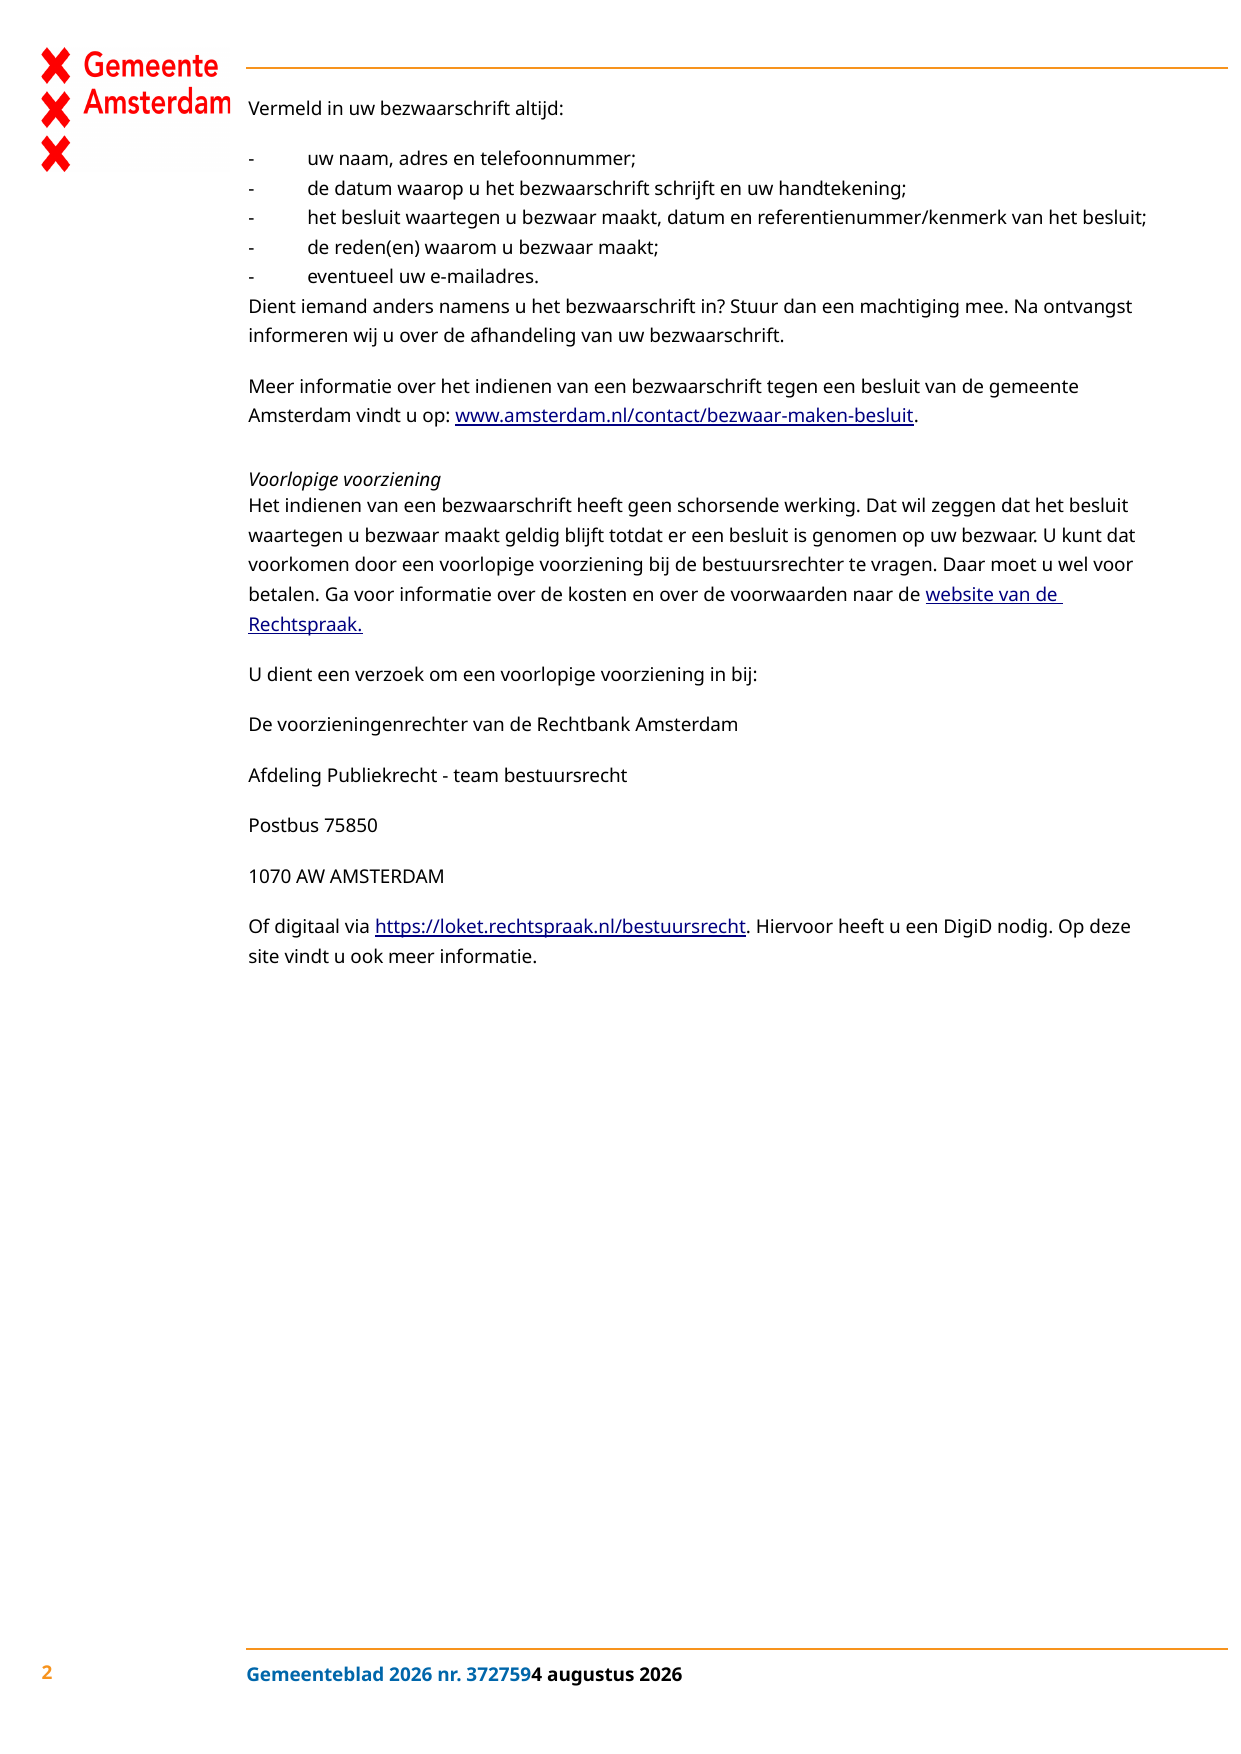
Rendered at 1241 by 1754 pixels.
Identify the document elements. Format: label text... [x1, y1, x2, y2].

list de reden(en) waarom u bezwaar maakt; [248, 234, 1152, 260]
text Dient iemand anders namens u het bezwaarschrift in? Stuur dan een machtiging mee. Na ontvangst informeren wij u over de afhandeling van uw bezwaarschrift. [248, 293, 1152, 348]
text Afdeling Publiekrecht - team bestuursrecht [248, 762, 1152, 788]
text Het indienen van een bezwaarschrift heeft geen schorsende werking. Dat wil zeggen dat het besluit waartegen u bezwaar maakt geldig blijft totdat er een besluit is genomen op uw bezwaar. U kunt dat voorkomen door een voorlopige voorziening bij de bestuursrechter te vragen. Daar moet u wel voor betalen. Ga voor informatie over de kosten en over de voorwaarden naar de website van de Rechtspraak. [248, 492, 1152, 636]
text U dient een verzoek om een voorlopige voorziening in bij: [248, 661, 1152, 687]
text Meer informatie over het indienen van een bezwaarschrift tegen een besluit van de gemeente Amsterdam vindt u op: www.amsterdam.nl/contact/bezwaar-maken-besluit. [248, 373, 1152, 428]
list eventueel uw e-mailadres. [248, 263, 1152, 289]
text 1070 AW AMSTERDAM [248, 863, 1152, 888]
text Voorlopige voorziening [248, 467, 1152, 492]
picture [41, 47, 231, 172]
list het besluit waartegen u bezwaar maakt, datum en referentienummer/kenmerk van het besluit; [248, 204, 1152, 230]
list de datum waarop u het bezwaarschrift schrijft en uw handtekening; [248, 175, 1152, 201]
text Of digitaal via https://loket.rechtspraak.nl/bestuursrecht. Hiervoor heeft u een DigiD nodig. Op deze site vindt u ook meer informatie. [248, 913, 1152, 968]
text Vermeld in uw bezwaarschrift altijd: [248, 95, 1152, 121]
text De voorzieningenrechter van de Rechtbank Amsterdam [248, 712, 1152, 737]
text Postbus 75850 [248, 812, 1152, 838]
list uw naam, adres en telefoonnummer; [248, 145, 1152, 171]
